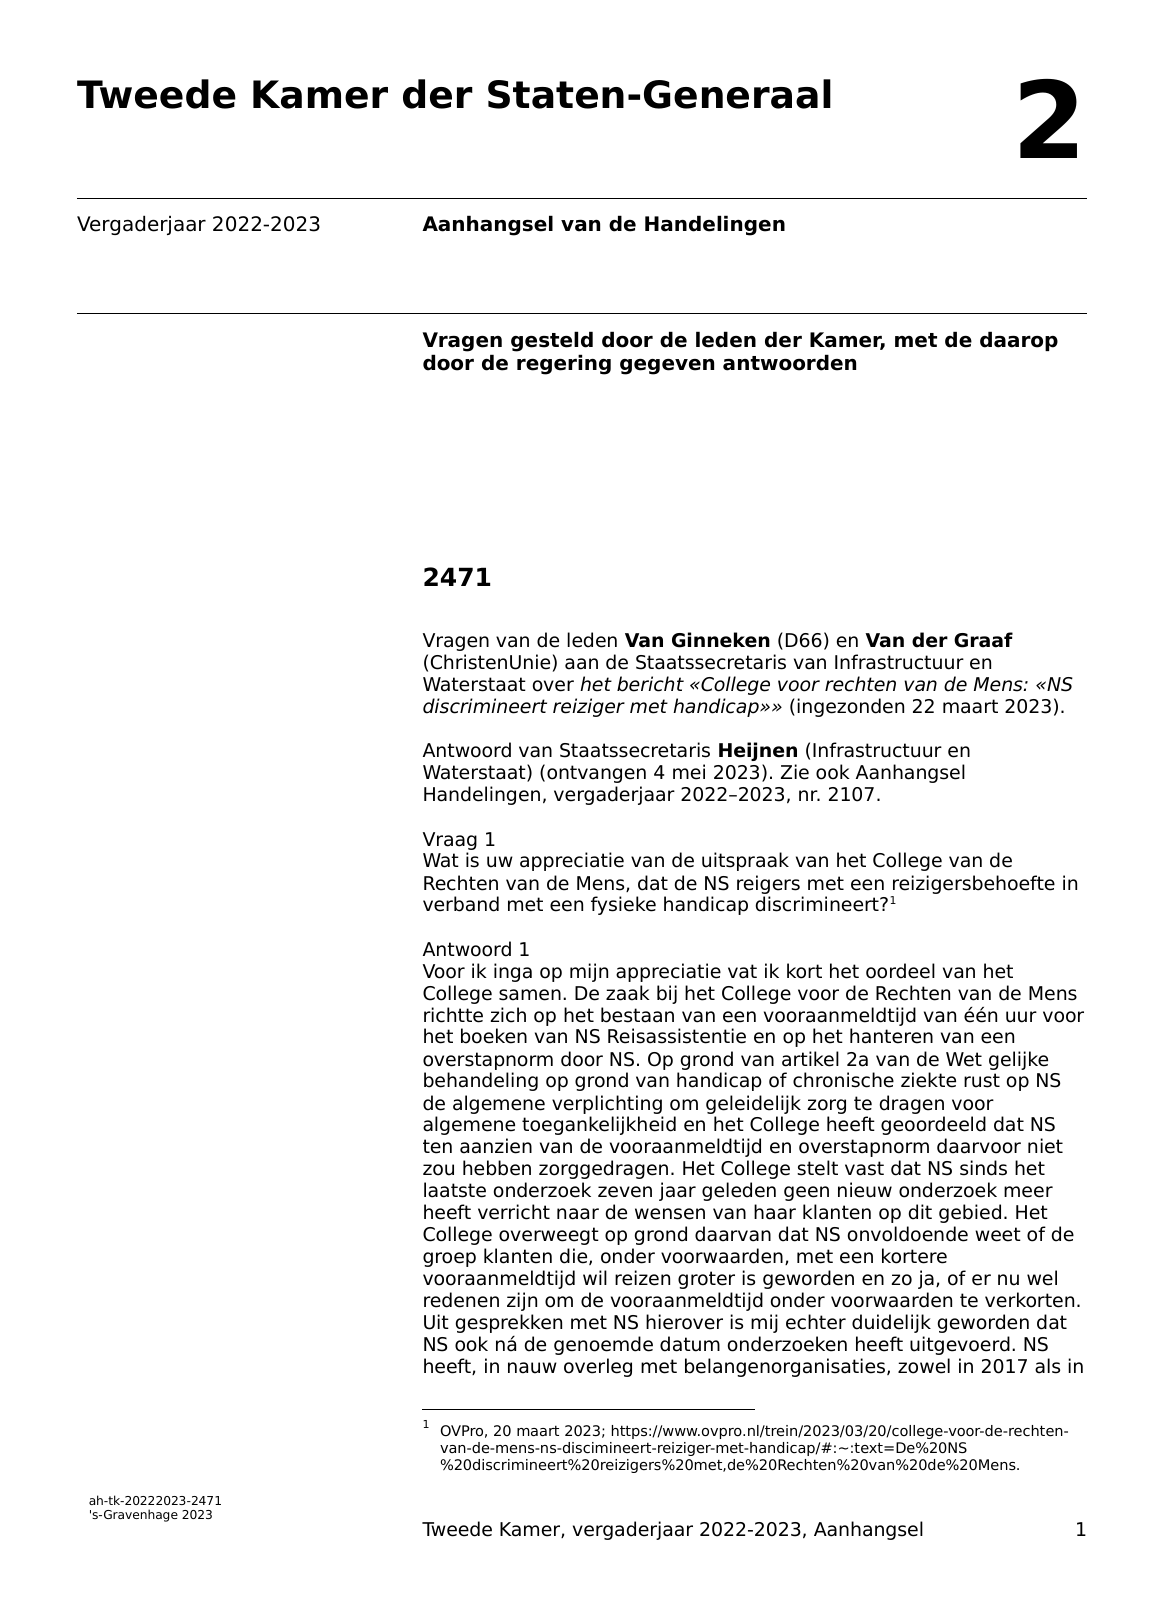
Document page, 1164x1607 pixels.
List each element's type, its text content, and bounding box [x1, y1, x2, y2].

table_header 2 [886, 59, 1087, 198]
table_cell [77, 314, 422, 375]
table_header Tweede Kamer der Staten-Generaal [77, 59, 886, 198]
text Uit gesprekken met NS hierover is mij echter duidelijk geworden dat NS ook ná de genoemde datum onderzoeken heeft uitgevoerd. NS heeft, in nauw overleg met belangenorganisaties, zowel in 2017 als in [422, 1312, 1087, 1378]
text Wat is uw appreciatie van de uitspraak van het College van de Rechten van de Mens, dat de NS reigers met een reizigersbehoefte in verband met een fysieke handicap discrimineert? [422, 850, 1087, 916]
text Antwoord 1 [422, 938, 1087, 961]
text Vraag 1 [422, 828, 1087, 850]
text 2471 [422, 563, 1087, 592]
text ah-tk-20222023-2471 [88, 1494, 323, 1508]
text Vragen van de leden Van Ginneken (D66) en Van der Graaf (ChristenUnie) aan de Staatssecretaris van Infrastructuur en Waterstaat over het bericht «College voor rechten van de Mens: «NS discrimineert reiziger met handicap»» (ingezonden 22 maart 2023). [422, 630, 1087, 718]
text OVPro, 20 maart 2023; https://www.ovpro.nl/trein/2023/03/20/college-voor-de-rechten-van-de-mens-ns-discimineert-reiziger-met-handicap/#:~:text=De%20NS%20discrimineert%20reizigers%20met,de%20Rechten%20van%20de%20Mens. [422, 1418, 1087, 1474]
table_cell Aanhangsel van de Handelingen [422, 199, 1087, 313]
text Antwoord van Staatssecretaris Heijnen (Infrastructuur en Waterstaat) (ontvangen 4 mei 2023). Zie ook Aanhangsel Handelingen, vergaderjaar 2022–2023, nr. 2107. [422, 740, 1087, 806]
table_cell Vergaderjaar 2022-2023 [77, 199, 422, 313]
text Voor ik inga op mijn appreciatie vat ik kort het oordeel van het College samen. De zaak bij het College voor de Rechten van de Mens richtte zich op het bestaan van een vooraanmeldtijd van één uur voor het boeken van NS Reisassistentie en op het hanteren van een overstapnorm door NS. Op grond van artikel 2a van de Wet gelijke behandeling op grond van handicap of chronische ziekte rust op NS de algemene verplichting om geleidelijk zorg te dragen voor algemene toegankelijkheid en het College heeft geoordeeld dat NS ten aanzien van de vooraanmeldtijd en overstapnorm daarvoor niet zou hebben zorggedragen. Het College stelt vast dat NS sinds het laatste onderzoek zeven jaar geleden geen nieuw onderzoek meer heeft verricht naar de wensen van haar klanten op dit gebied. Het College overweegt op grond daarvan dat NS onvoldoende weet of de groep klanten die, onder voorwaarden, met een kortere vooraanmeldtijd wil reizen groter is geworden en zo ja, of er nu wel redenen zijn om de vooraanmeldtijd onder voorwaarden te verkorten. [422, 961, 1087, 1312]
table_cell Vragen gesteld door de leden der Kamer, met de daarop door de regering gegeven antwoorden [422, 314, 1087, 375]
text 's-Gravenhage 2023 [88, 1508, 323, 1522]
